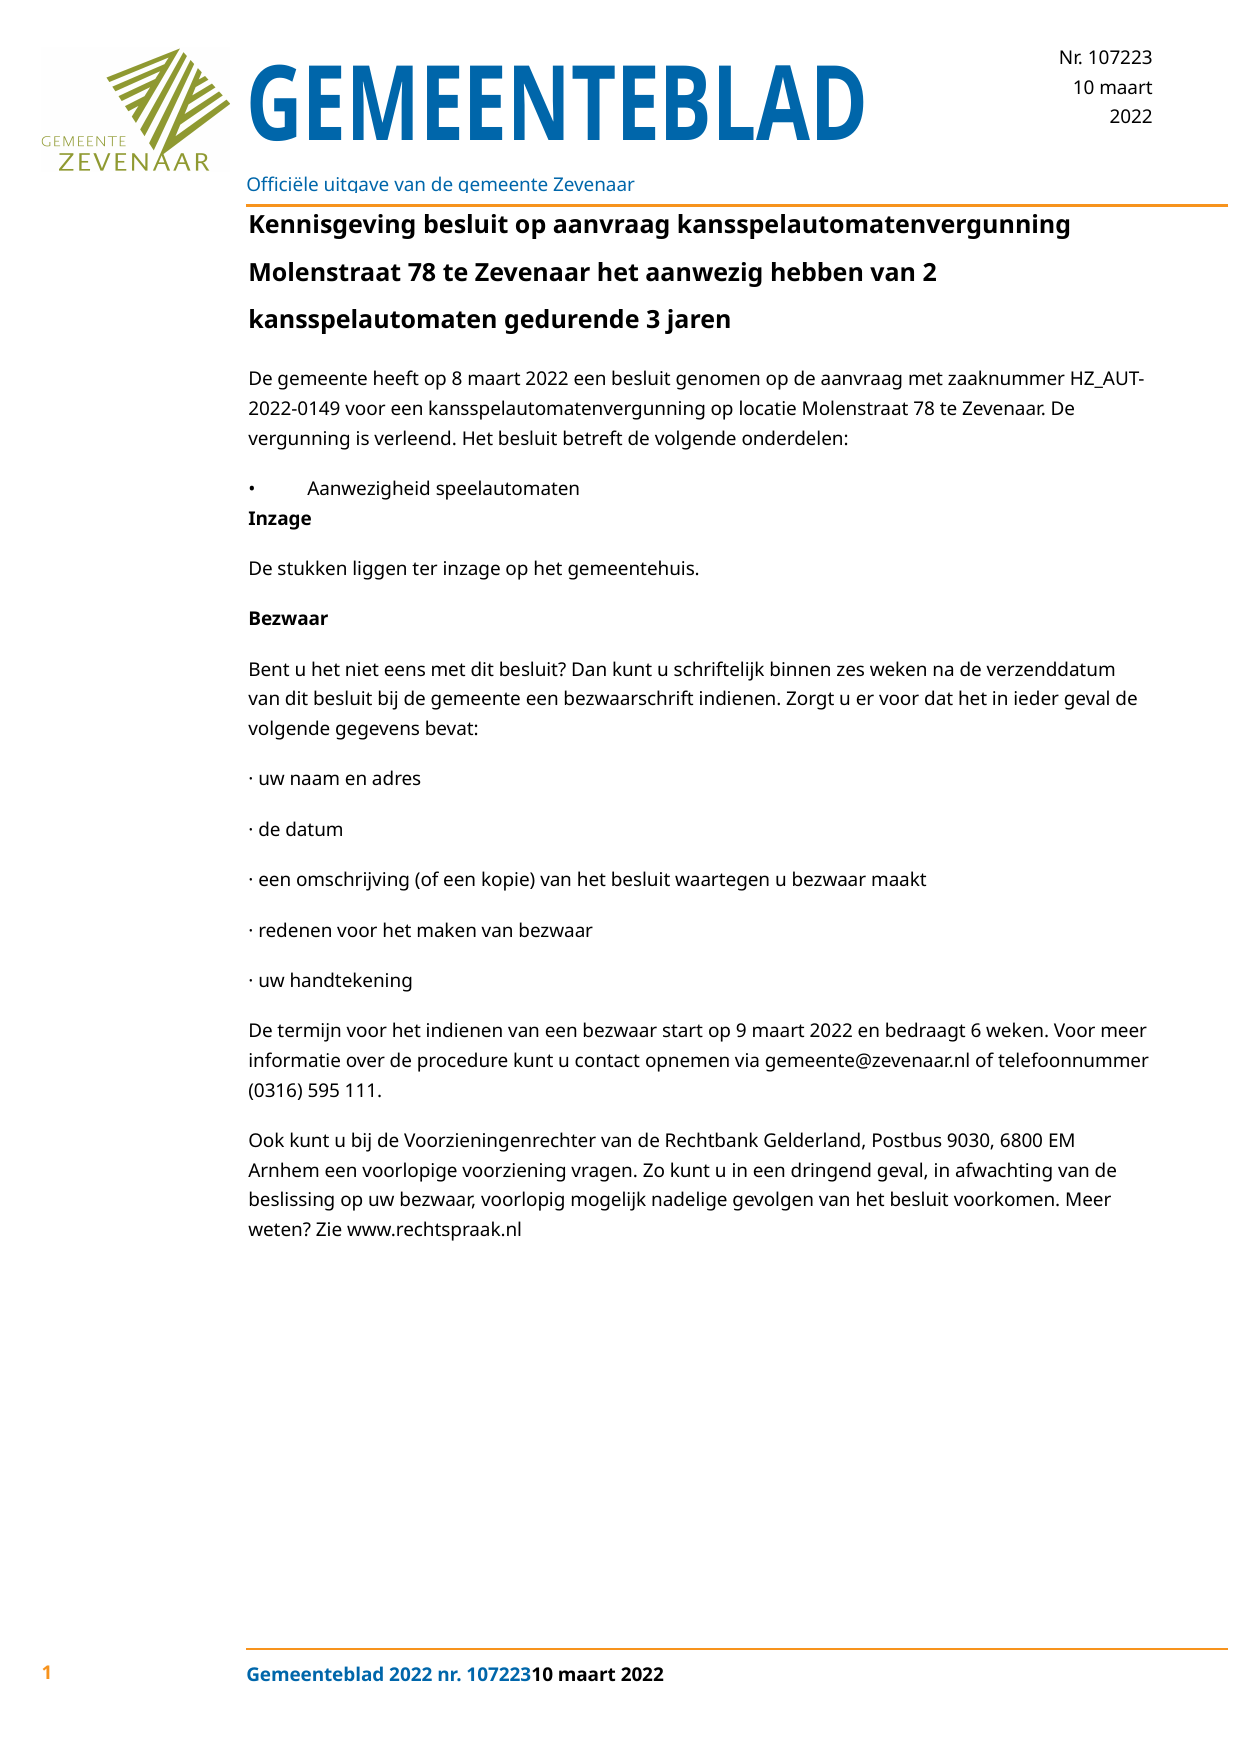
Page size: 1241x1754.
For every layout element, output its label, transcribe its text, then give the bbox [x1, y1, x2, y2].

text · de datum [248, 816, 1152, 842]
text De gemeente heeft op 8 maart 2022 een besluit genomen op de aanvraag met zaaknummer HZ_AUT-2022-0149 voor een kansspelautomatenvergunning op locatie Molenstraat 78 te Zevenaar. De vergunning is verleend. Het besluit betreft de volgende onderdelen: [248, 366, 1152, 450]
text Bent u het niet eens met dit besluit? Dan kunt u schriftelijk binnen zes weken na de verzenddatum van dit besluit bij de gemeente een bezwaarschrift indienen. Zorgt u er voor dat het in ieder geval de volgende gegevens bevat: [248, 656, 1152, 741]
text Bezwaar [248, 606, 1152, 631]
text Inzage [248, 505, 1152, 530]
text · een omschrijving (of een kopie) van het besluit waartegen u bezwaar maakt [248, 866, 1152, 892]
picture [41, 47, 231, 172]
text De termijn voor het indienen van een bezwaar start op 9 maart 2022 en bedraagt 6 weken. Voor meer informatie over de procedure kunt u contact opnemen via gemeente@zevenaar.nl of telefoonnummer (0316) 595 111. [248, 1018, 1152, 1102]
text De stukken liggen ter inzage op het gemeentehuis. [248, 555, 1152, 581]
list Aanwezigheid speelautomaten [248, 475, 1152, 501]
text · uw handtekening [248, 967, 1152, 993]
text · redenen voor het maken van bezwaar [248, 917, 1152, 942]
text · uw naam en adres [248, 766, 1152, 791]
text Kennisgeving besluit op aanvraag kansspelautomatenvergunning Molenstraat 78 te Zevenaar het aanwezig hebben van 2 kansspelautomaten gedurende 3 jaren [248, 207, 1152, 336]
text Ook kunt u bij de Voorzieningenrechter van de Rechtbank Gelderland, Postbus 9030, 6800 EM Arnhem een voorlopige voorziening vragen. Zo kunt u in een dringend geval, in afwachting van de beslissing op uw bezwaar, voorlopig mogelijk nadelige gevolgen van het besluit voorkomen. Meer weten? Zie www.rechtspraak.nl [248, 1127, 1152, 1242]
